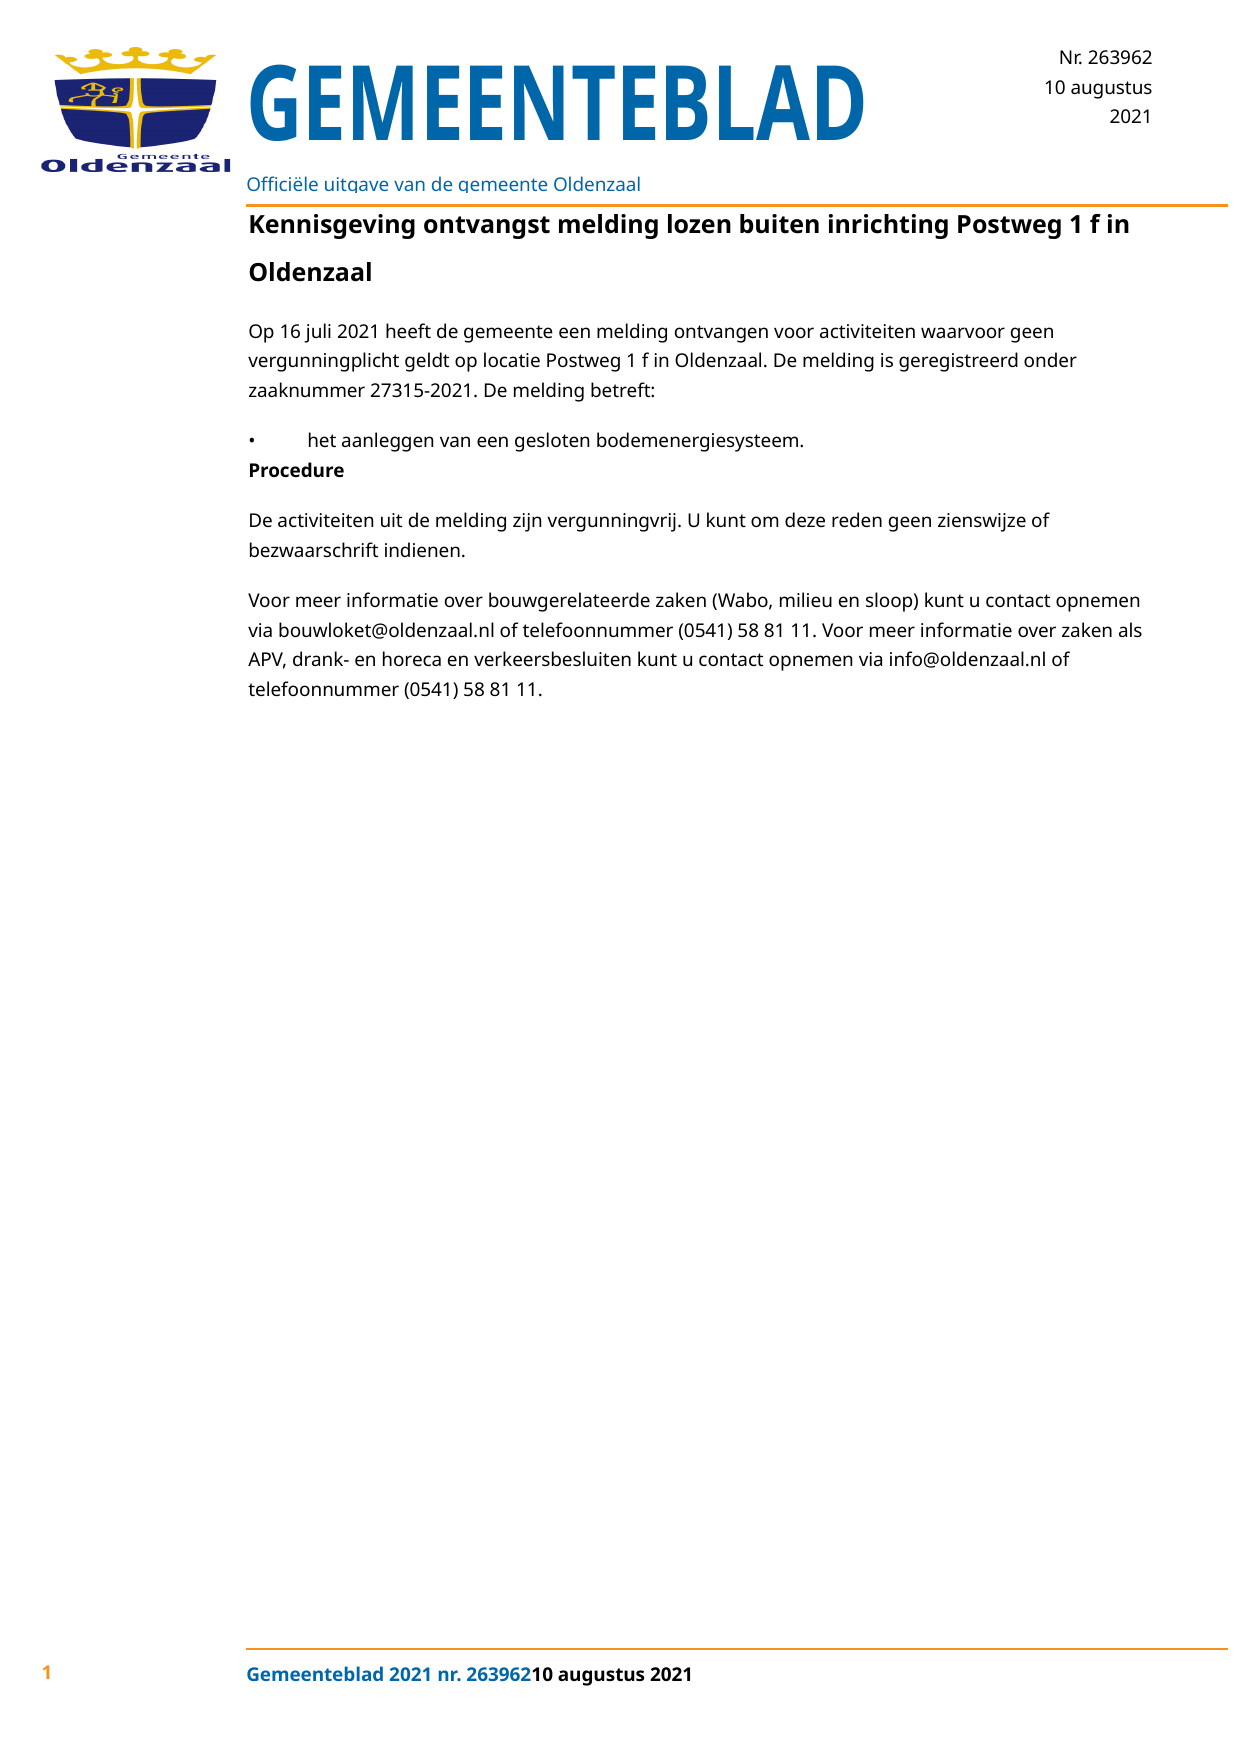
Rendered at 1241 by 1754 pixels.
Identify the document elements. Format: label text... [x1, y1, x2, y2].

text Op 16 juli 2021 heeft de gemeente een melding ontvangen voor activiteiten waarvoor geen vergunningplicht geldt op locatie Postweg 1 f in Oldenzaal. De melding is geregistreerd onder zaaknummer 27315-2021. De melding betreft: [248, 318, 1152, 403]
text Procedure [248, 457, 1152, 483]
picture [41, 47, 231, 172]
text Voor meer informatie over bouwgerelateerde zaken (Wabo, milieu en sloop) kunt u contact opnemen via bouwloket@oldenzaal.nl of telefoonnummer (0541) 58 81 11. Voor meer informatie over zaken als APV, drank- en horeca en verkeersbesluiten kunt u contact opnemen via info@oldenzaal.nl of telefoonnummer (0541) 58 81 11. [248, 587, 1152, 702]
text Kennisgeving ontvangst melding lozen buiten inrichting Postweg 1 f in Oldenzaal [248, 207, 1152, 288]
list het aanleggen van een gesloten bodemenergiesysteem. [248, 427, 1152, 453]
text De activiteiten uit de melding zijn vergunningvrij. U kunt om deze reden geen zienswijze of bezwaarschrift indienen. [248, 507, 1152, 563]
